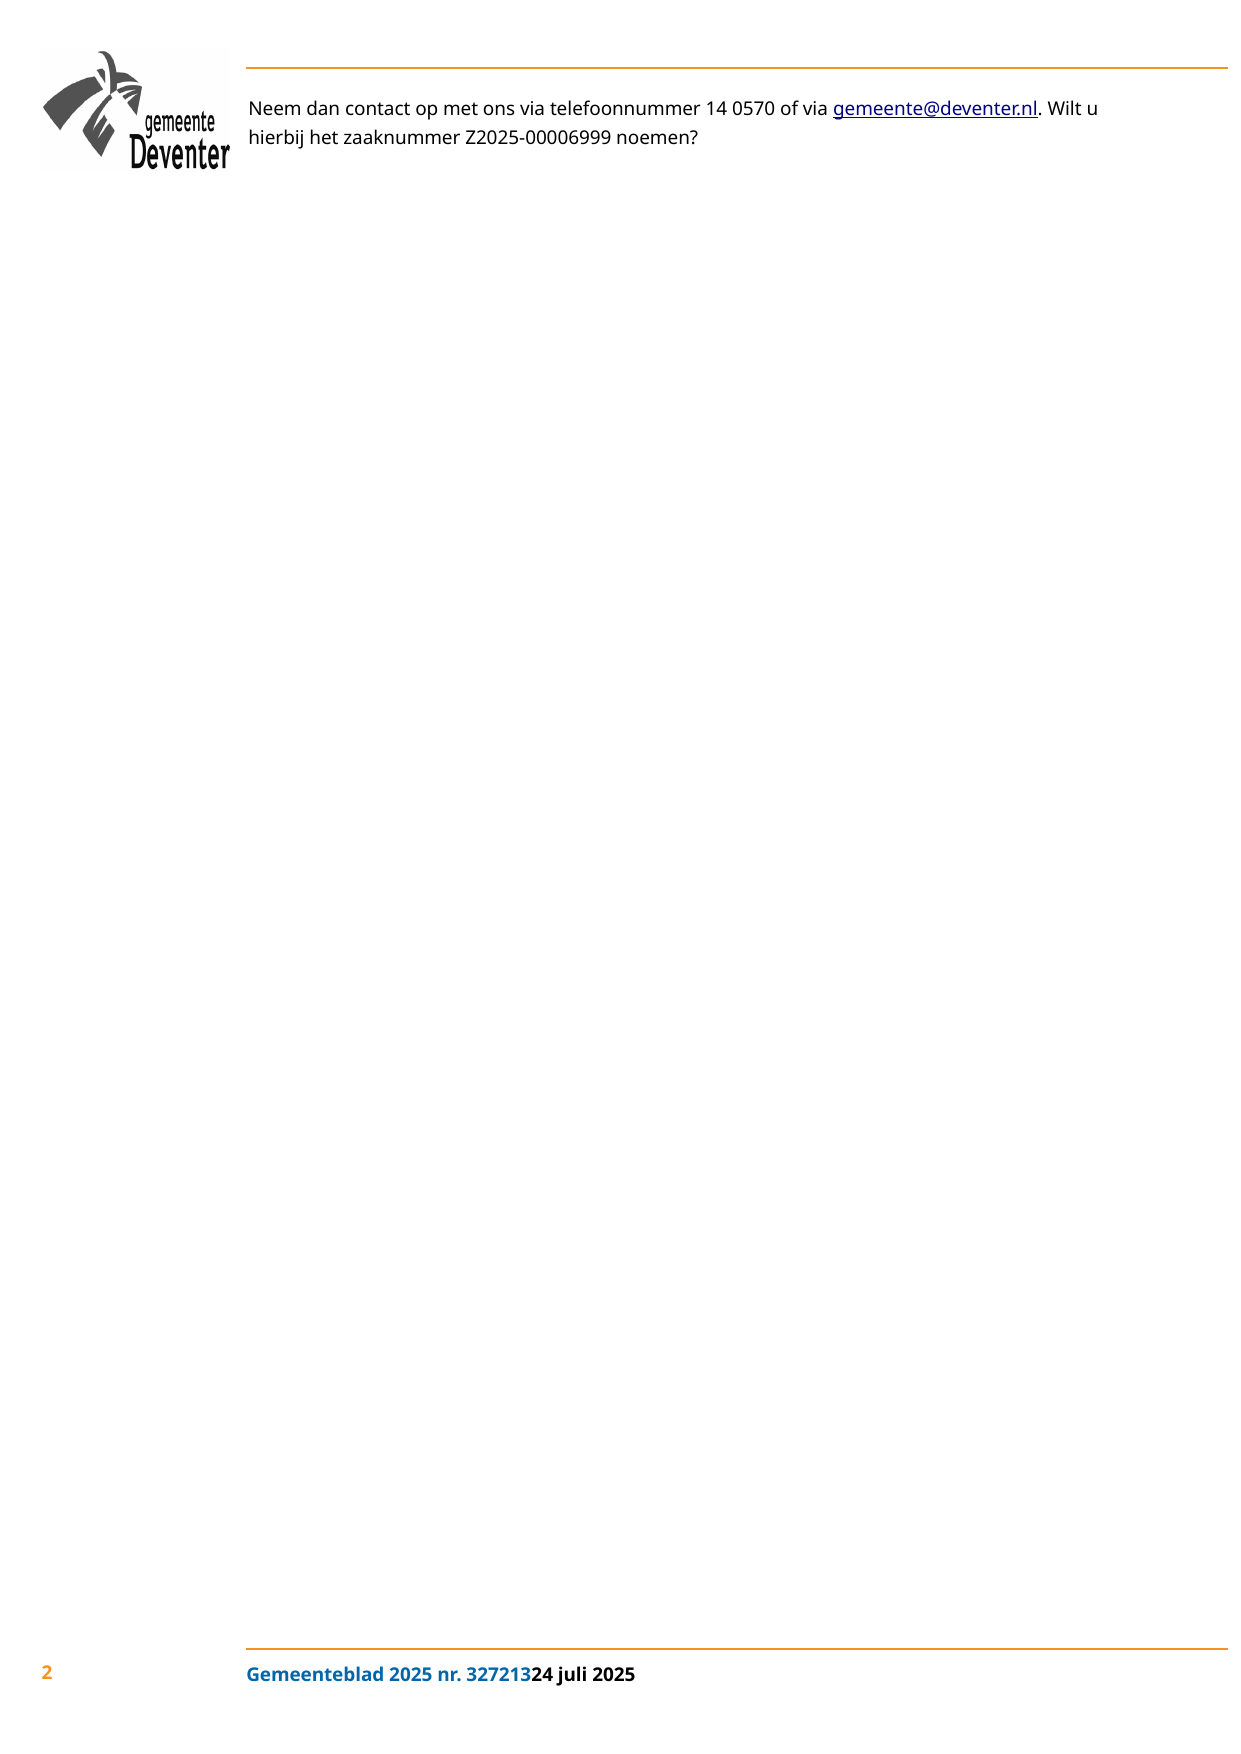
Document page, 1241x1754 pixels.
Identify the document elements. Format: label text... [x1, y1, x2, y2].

picture [41, 47, 231, 172]
text Neem dan contact op met ons via telefoonnummer 14 0570 of via gemeente@deventer.nl. Wilt u hierbij het zaaknummer Z2025-00006999 noemen? [248, 95, 1152, 150]
